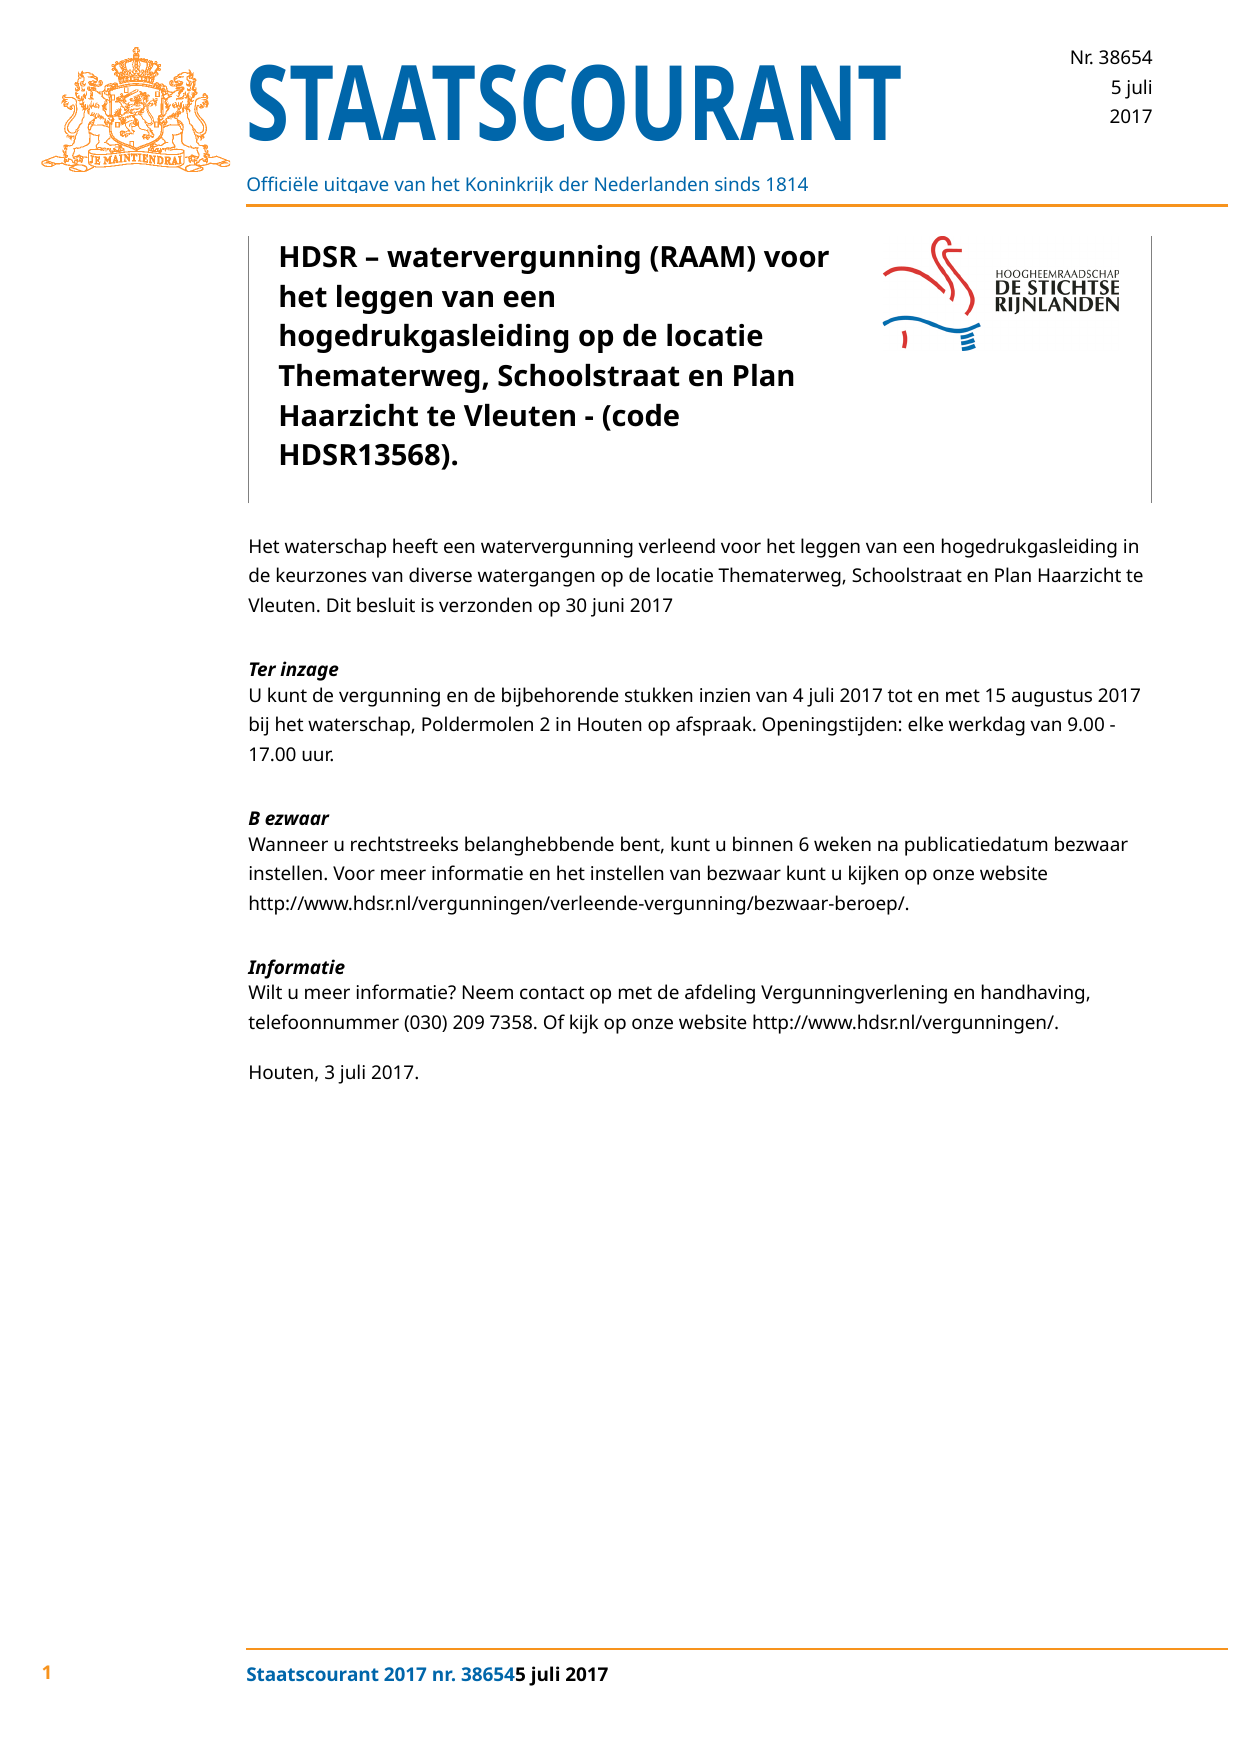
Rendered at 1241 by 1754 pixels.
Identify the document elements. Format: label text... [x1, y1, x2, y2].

text Houten, 3 juli 2017. [248, 1059, 1152, 1085]
text Informatie [248, 954, 1152, 979]
text U kunt de vergunning en de bijbehorende stukken inzien van 4 juli 2017 tot en met 15 augustus 2017 bij het waterschap, Poldermolen 2 in Houten op afspraak. Openingstijden: elke werkdag van 9.00 - 17.00 uur. [248, 682, 1152, 767]
table_header [850, 236, 1151, 503]
text B ezwaar [248, 805, 1152, 831]
text Wanneer u rechtstreeks belanghebbende bent, kunt u binnen 6 weken na publicatiedatum bezwaar instellen. Voor meer informatie en het instellen van bezwaar kunt u kijken op onze website http://www.hdsr.nl/vergunningen/verleende-vergunning/bezwaar-beroep/. [248, 831, 1152, 916]
picture [41, 47, 231, 172]
picture [882, 236, 1119, 351]
text Het waterschap heeft een watervergunning verleend voor het leggen van een hogedrukgasleiding in de keurzones van diverse watergangen op de locatie Thematerweg, Schoolstraat en Plan Haarzicht te Vleuten. Dit besluit is verzonden op 30 juni 2017 [248, 533, 1152, 618]
table_header HDSR – watervergunning (RAAM) voor het leggen van een hogedrukgasleiding op de locatie Thematerweg, Schoolstraat en Plan Haarzicht te Vleuten - (code HDSR13568). [249, 236, 850, 503]
text Ter inzage [248, 656, 1152, 682]
text Wilt u meer informatie? Neem contact op met de afdeling Vergunningverlening en handhaving, telefoonnummer (030) 209 7358. Of kijk op onze website http://www.hdsr.nl/vergunningen/. [248, 979, 1152, 1035]
